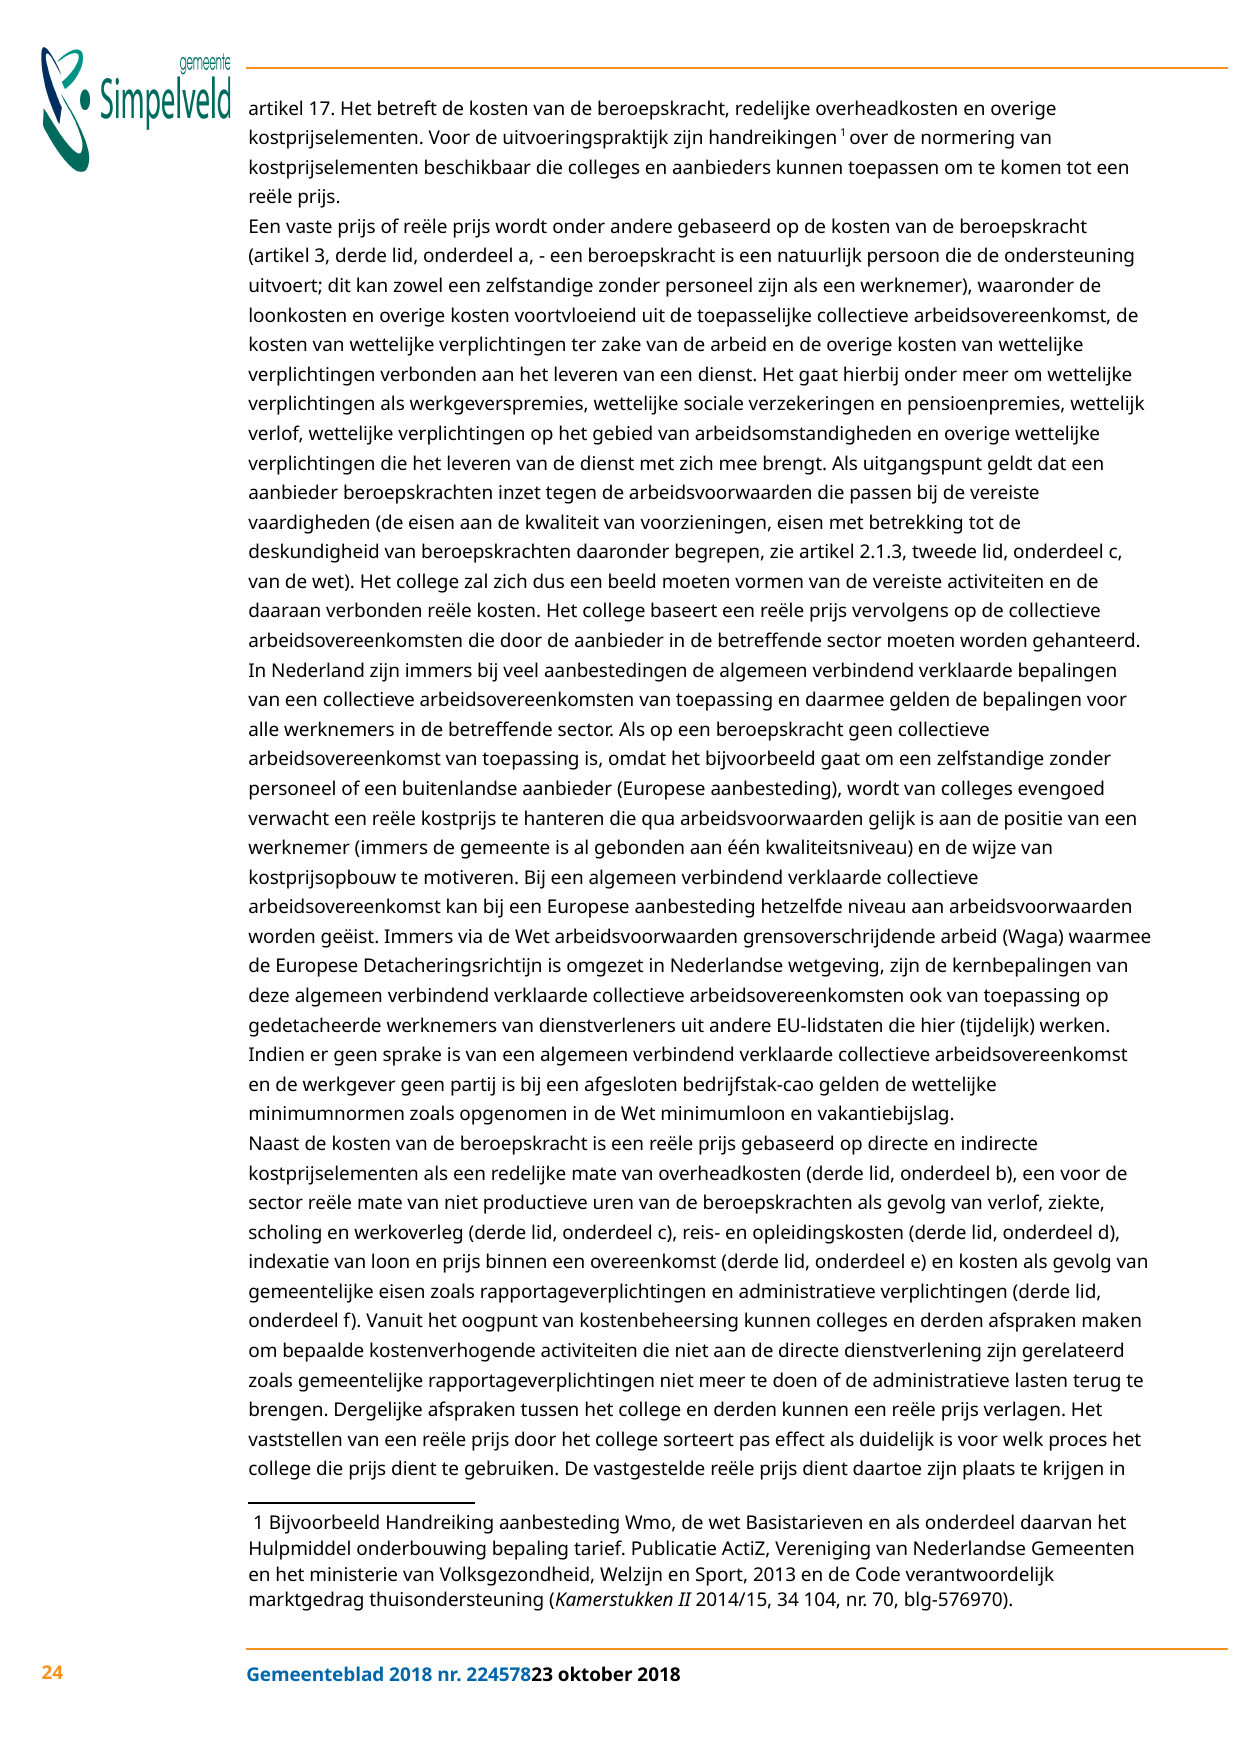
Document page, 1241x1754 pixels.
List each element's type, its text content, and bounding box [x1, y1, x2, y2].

text Bijvoorbeeld Handreiking aanbesteding Wmo, de wet Basistarieven en als onderdeel daarvan het Hulpmiddel onderbouwing bepaling tarief. Publicatie ActiZ, Vereniging van Nederlandse Gemeenten en het ministerie van Volksgezondheid, Welzijn en Sport, 2013 en de Code verantwoordelijk marktgedrag thuisondersteuning (Kamerstukken II 2014/15, 34 104, nr. 70, blg-576970). [248, 1509, 1152, 1612]
picture [41, 47, 231, 172]
text Naast de kosten van de beroepskracht is een reële prijs gebaseerd op directe en indirecte kostprijselementen als een redelijke mate van overheadkosten (derde lid, onderdeel b), een voor de sector reële mate van niet productieve uren van de beroepskrachten als gevolg van verlof, ziekte, scholing en werkoverleg (derde lid, onderdeel c), reis- en opleidingskosten (derde lid, onderdeel d), indexatie van loon en prijs binnen een overeenkomst (derde lid, onderdeel e) en kosten als gevolg van gemeentelijke eisen zoals rapportageverplichtingen en administratieve verplichtingen (derde lid, onderdeel f). Vanuit het oogpunt van kostenbeheersing kunnen colleges en derden afspraken maken om bepaalde kostenverhogende activiteiten die niet aan de directe dienstverlening zijn gerelateerd zoals gemeentelijke rapportageverplichtingen niet meer te doen of de administratieve lasten terug te brengen. Dergelijke afspraken tussen het college en derden kunnen een reële prijs verlagen. Het vaststellen van een reële prijs door het college sorteert pas effect als duidelijk is voor welk proces het college die prijs dient te gebruiken. De vastgestelde reële prijs dient daartoe zijn plaats te krijgen in [248, 1130, 1152, 1481]
text Een vaste prijs of reële prijs wordt onder andere gebaseerd op de kosten van de beroepskracht (artikel 3, derde lid, onderdeel a, - een beroepskracht is een natuurlijk persoon die de ondersteuning uitvoert; dit kan zowel een zelfstandige zonder personeel zijn als een werknemer), waaronder de loonkosten en overige kosten voortvloeiend uit de toepasselijke collectieve arbeidsovereenkomst, de kosten van wettelijke verplichtingen ter zake van de arbeid en de overige kosten van wettelijke verplichtingen verbonden aan het leveren van een dienst. Het gaat hierbij onder meer om wettelijke verplichtingen als werkgeverspremies, wettelijke sociale verzekeringen en pensioenpremies, wettelijk verlof, wettelijke verplichtingen op het gebied van arbeidsomstandigheden en overige wettelijke verplichtingen die het leveren van de dienst met zich mee brengt. Als uitgangspunt geldt dat een aanbieder beroepskrachten inzet tegen de arbeidsvoorwaarden die passen bij de vereiste vaardigheden (de eisen aan de kwaliteit van voorzieningen, eisen met betrekking tot de deskundigheid van beroepskrachten daaronder begrepen, zie artikel 2.1.3, tweede lid, onderdeel c, van de wet). Het college zal zich dus een beeld moeten vormen van de vereiste activiteiten en de daaraan verbonden reële kosten. Het college baseert een reële prijs vervolgens op de collectieve arbeidsovereenkomsten die door de aanbieder in de betreffende sector moeten worden gehanteerd. In Nederland zijn immers bij veel aanbestedingen de algemeen verbindend verklaarde bepalingen van een collectieve arbeidsovereenkomsten van toepassing en daarmee gelden de bepalingen voor alle werknemers in de betreffende sector. Als op een beroepskracht geen collectieve arbeidsovereenkomst van toepassing is, omdat het bijvoorbeeld gaat om een zelfstandige zonder personeel of een buitenlandse aanbieder (Europese aanbesteding), wordt van colleges evengoed verwacht een reële kostprijs te hanteren die qua arbeidsvoorwaarden gelijk is aan de positie van een werknemer (immers de gemeente is al gebonden aan één kwaliteitsniveau) en de wijze van kostprijsopbouw te motiveren. Bij een algemeen verbindend verklaarde collectieve arbeidsovereenkomst kan bij een Europese aanbesteding hetzelfde niveau aan arbeidsvoorwaarden worden geëist. Immers via de Wet arbeidsvoorwaarden grensoverschrijdende arbeid (Waga) waarmee de Europese Detacheringsrichtijn is omgezet in Nederlandse wetgeving, zijn de kernbepalingen van deze algemeen verbindend verklaarde collectieve arbeidsovereenkomsten ook van toepassing op gedetacheerde werknemers van dienstverleners uit andere EU-lidstaten die hier (tijdelijk) werken. Indien er geen sprake is van een algemeen verbindend verklaarde collectieve arbeidsovereenkomst en de werkgever geen partij is bij een afgesloten bedrijfstak-cao gelden de wettelijke minimumnormen zoals opgenomen in de Wet minimumloon en vakantiebijslag. [248, 213, 1152, 1126]
text artikel 17. Het betreft de kosten van de beroepskracht, redelijke overheadkosten en overige kostprijselementen. Voor de uitvoeringspraktijk zijn handreikingenover de normering van kostprijselementen beschikbaar die colleges en aanbieders kunnen toepassen om te komen tot een reële prijs. [248, 95, 1152, 209]
